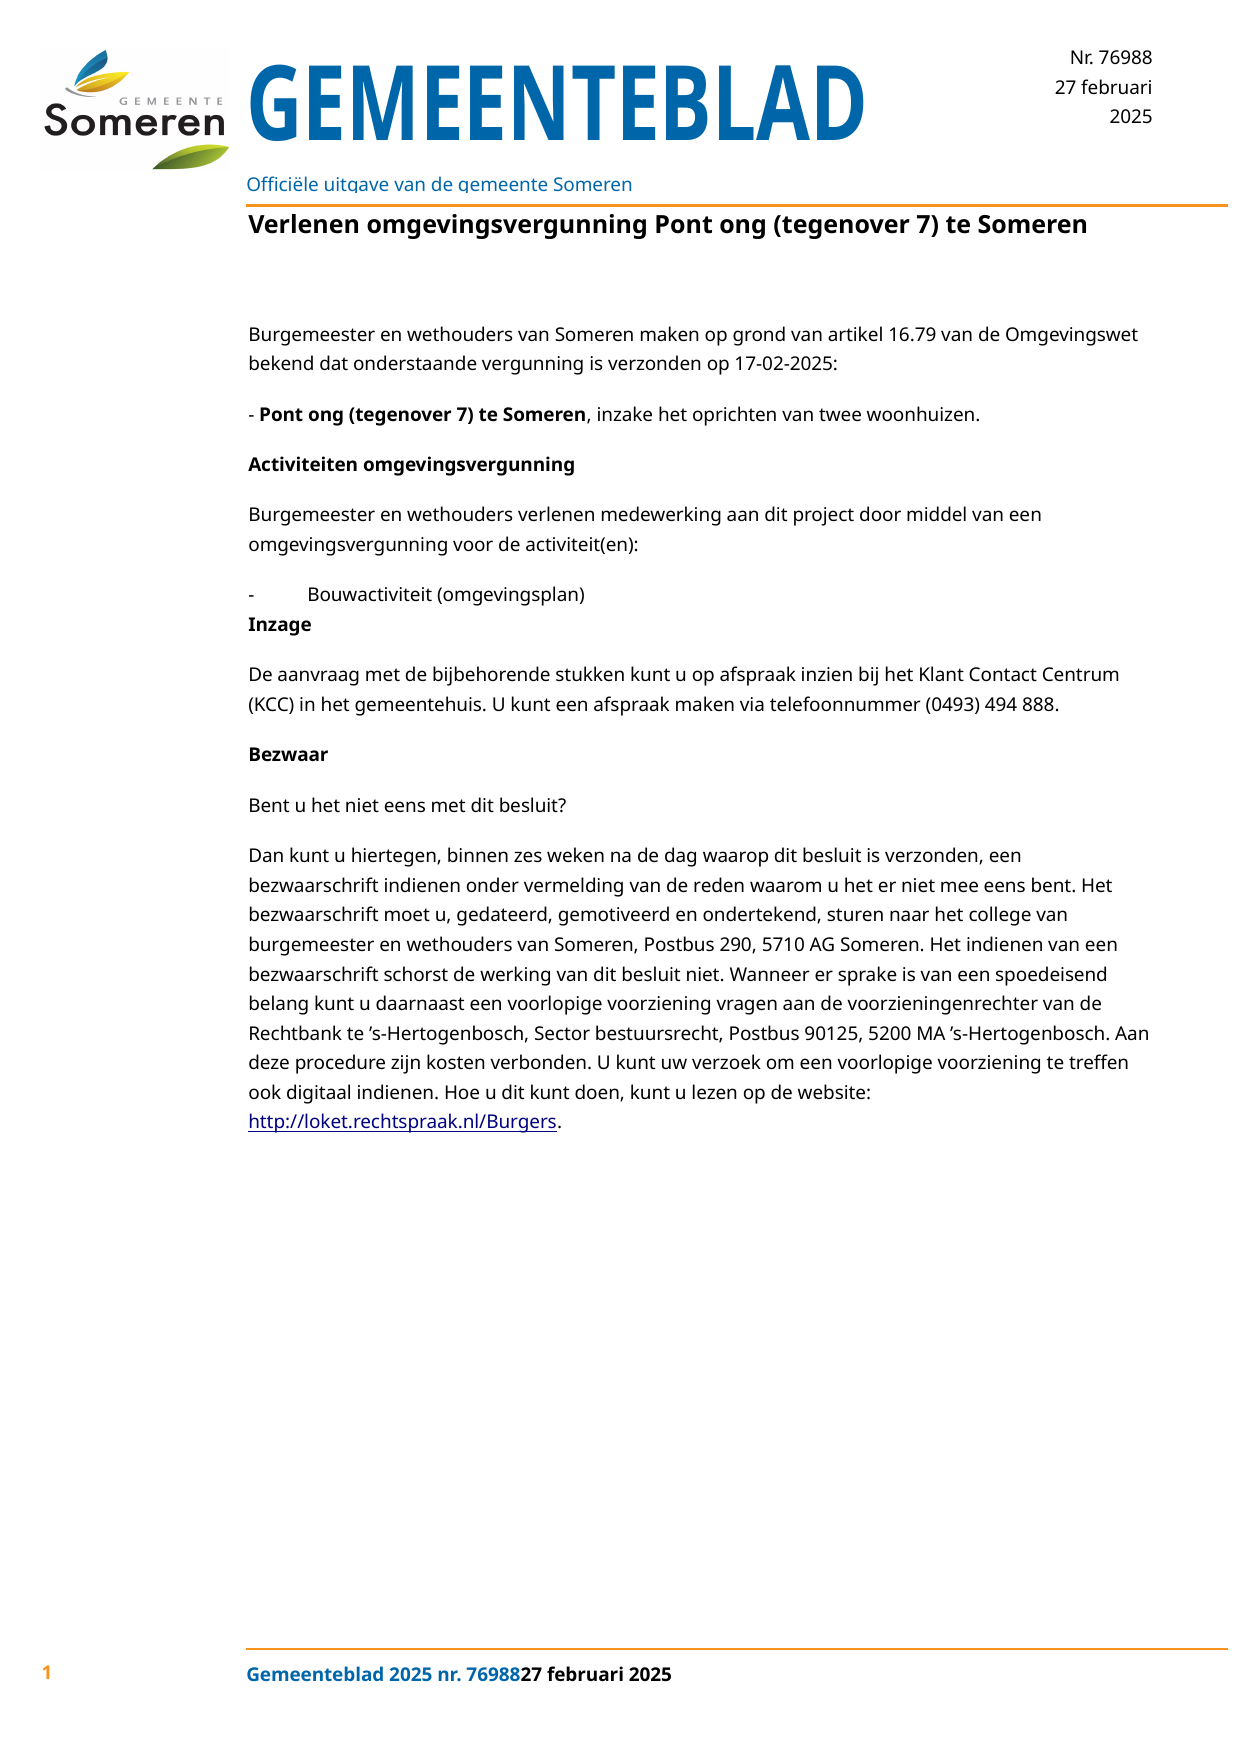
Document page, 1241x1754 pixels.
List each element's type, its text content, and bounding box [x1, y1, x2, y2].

text Bezwaar [248, 742, 1152, 767]
text Verlenen omgevingsvergunning Pont ong (tegenover 7) te Someren [248, 207, 1152, 241]
text Bent u het niet eens met dit besluit? [248, 792, 1152, 818]
text De aanvraag met de bijbehorende stukken kunt u op afspraak inzien bij het Klant Contact Centrum (KCC) in het gemeentehuis. U kunt een afspraak maken via telefoonnummer (0493) 494 888. [248, 662, 1152, 717]
text Burgemeester en wethouders verlenen medewerking aan dit project door middel van een omgevingsvergunning voor de activiteit(en): [248, 502, 1152, 557]
text Inzage [248, 611, 1152, 637]
picture [41, 47, 231, 172]
text - Pont ong (tegenover 7) te Someren, inzake het oprichten van twee woonhuizen. [248, 401, 1152, 426]
list Bouwactiviteit (omgevingsplan) [248, 582, 1152, 607]
text Dan kunt u hiertegen, binnen zes weken na de dag waarop dit besluit is verzonden, een bezwaarschrift indienen onder vermelding van de reden waarom u het er niet mee eens bent. Het bezwaarschrift moet u, gedateerd, gemotiveerd en ondertekend, sturen naar het college van burgemeester en wethouders van Someren, Postbus 290, 5710 AG Someren. Het indienen van een bezwaarschrift schorst de werking van dit besluit niet. Wanneer er sprake is van een spoedeisend belang kunt u daarnaast een voorlopige voorziening vragen aan de voorzieningenrechter van de Rechtbank te ’s-Hertogenbosch, Sector bestuursrecht, Postbus 90125, 5200 MA ’s-Hertogenbosch. Aan deze procedure zijn kosten verbonden. U kunt uw verzoek om een voorlopige voorziening te treffen ook digitaal indienen. Hoe u dit kunt doen, kunt u lezen op de website: http://loket.rechtspraak.nl/Burgers. [248, 842, 1152, 1134]
text Activiteiten omgevingsvergunning [248, 451, 1152, 477]
text Burgemeester en wethouders van Someren maken op grond van artikel 16.79 van de Omgevingswet bekend dat onderstaande vergunning is verzonden op 17-02-2025: [248, 321, 1152, 376]
